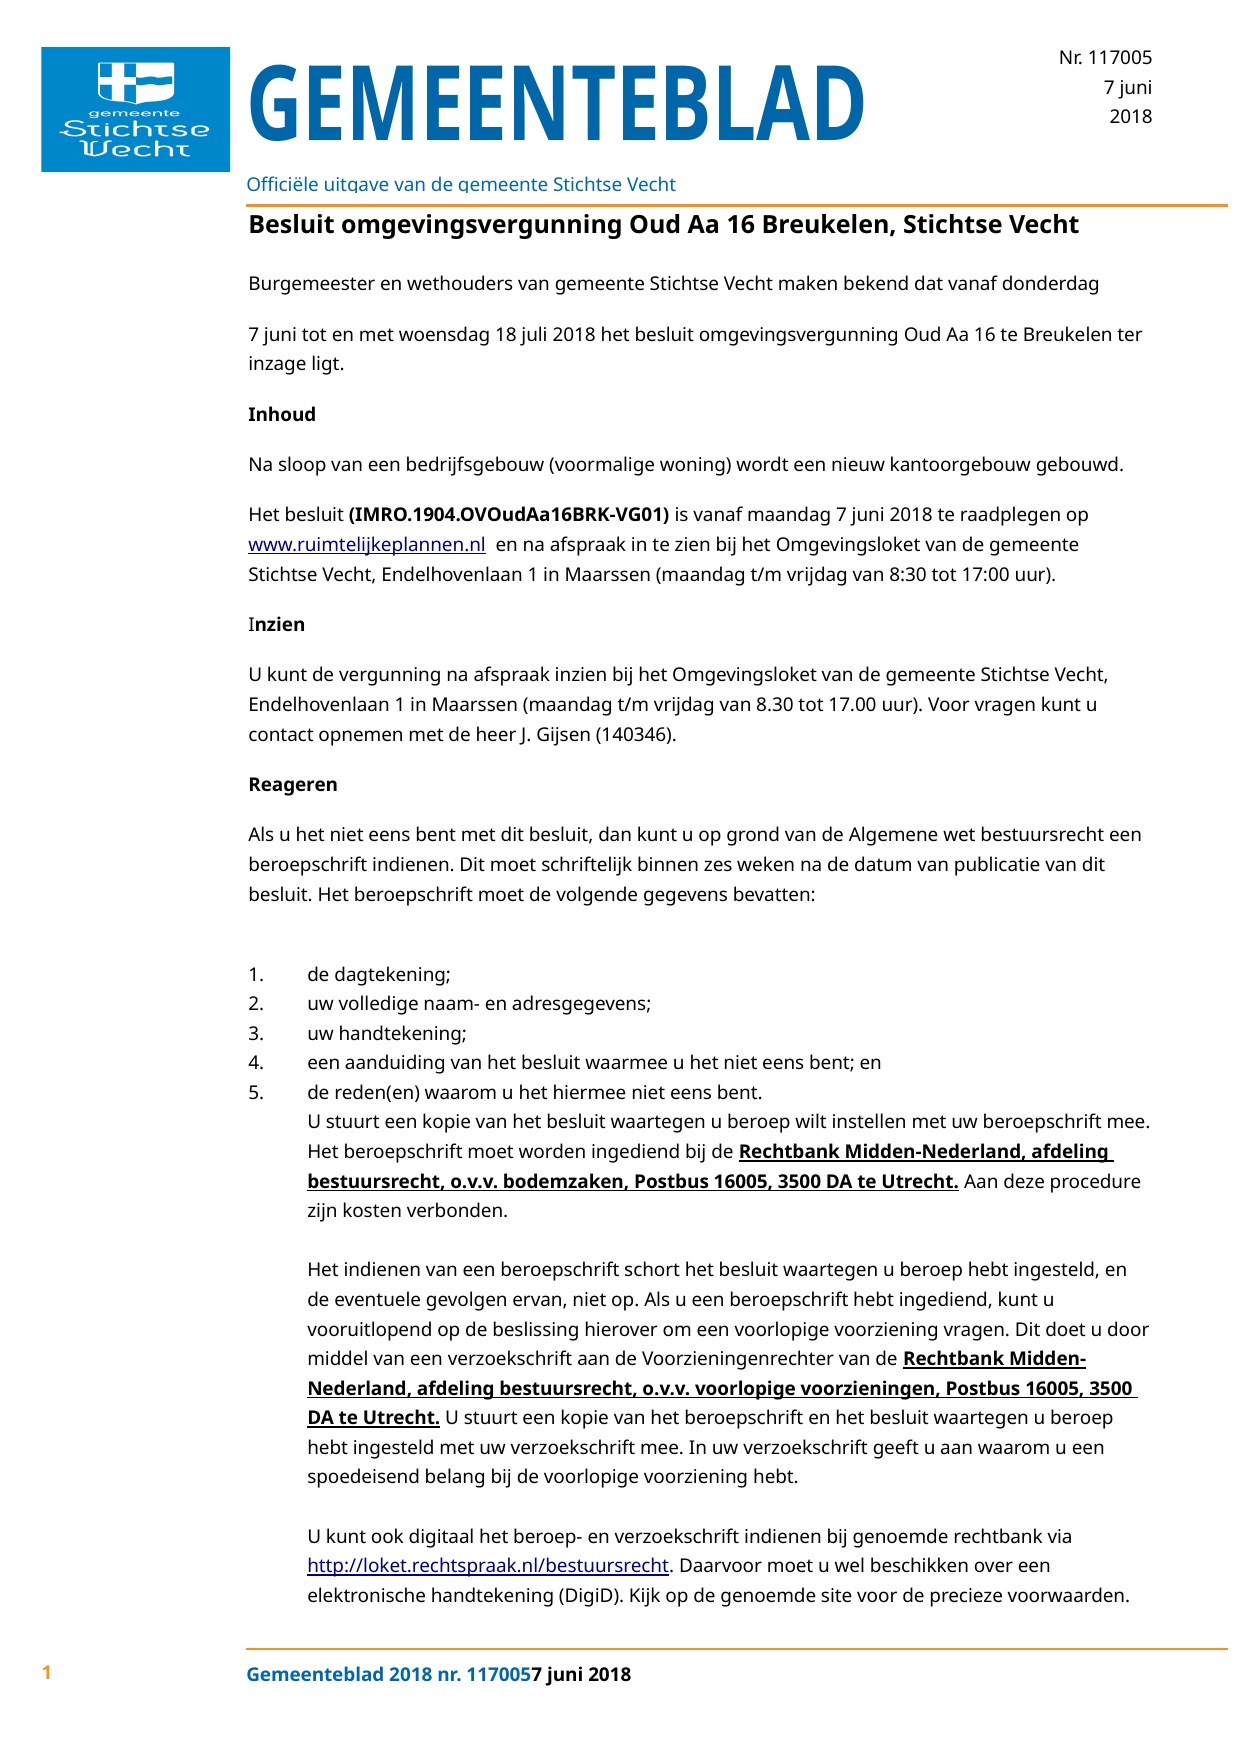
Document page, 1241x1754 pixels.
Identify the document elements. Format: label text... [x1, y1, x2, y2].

picture [137, 63, 174, 103]
list U kunt ook digitaal het beroep- en verzoekschrift indienen bij genoemde rechtbank via http://loket.rechtspraak.nl/bestuursrecht. Daarvoor moet u wel beschikken over een elektronische handtekening (DigiD). Kijk op de genoemde site voor de precieze voorwaarden. [248, 1523, 1152, 1608]
text Het besluit (IMRO.1904.OVOudAa16BRK-VG01) is vanaf maandag 7 juni 2018 te raadplegen op www.ruimtelijkeplannen.nl en na afspraak in te zien bij het Omgevingsloket van de gemeente Stichtse Vecht, Endelhovenlaan 1 in Maarssen (maandag t/m vrijdag van 8:30 tot 17:00 uur). [248, 502, 1152, 586]
text Burgemeester en wethouders van gemeente Stichtse Vecht maken bekend dat vanaf donderdag [248, 270, 1152, 296]
text Reageren [248, 771, 1152, 797]
picture [99, 63, 135, 101]
text 7 juni tot en met woensdag 18 juli 2018 het besluit omgevingsvergunning Oud Aa 16 te Breukelen ter inzage ligt. [248, 321, 1152, 376]
text Na sloop van een bedrijfsgebouw (voormalige woning) wordt een nieuw kantoorgebouw gebouwd. [248, 451, 1152, 477]
list Het indienen van een beroepschrift schort het besluit waartegen u beroep hebt ingesteld, en de eventuele gevolgen ervan, niet op. Als u een beroepschrift hebt ingediend, kunt u vooruitlopend op de beslissing hierover om een voorlopige voorziening vragen. Dit doet u door middel van een verzoekschrift aan de Voorzieningenrechter van de Rechtbank Midden-Nederland, afdeling bestuursrecht, o.v.v. voorlopige voorzieningen, Postbus 16005, 3500 DA te Utrecht. U stuurt een kopie van het beroepschrift en het besluit waartegen u beroep hebt ingesteld met uw verzoekschrift mee. In uw verzoekschrift geeft u aan waarom u een spoedeisend belang bij de voorlopige voorziening hebt. [248, 1257, 1152, 1489]
list de dagtekening; [248, 961, 1152, 986]
text Besluit omgevingsvergunning Oud Aa 16 Breukelen, Stichtse Vecht [248, 207, 1152, 241]
text Inhoud [248, 401, 1152, 426]
list uw handtekening; [248, 1020, 1152, 1046]
text Als u het niet eens bent met dit besluit, dan kunt u op grond van de Algemene wet bestuursrecht een beroepschrift indienen. Dit moet schriftelijk binnen zes weken na de datum van publicatie van dit besluit. Het beroepschrift moet de volgende gegevens bevatten: [248, 822, 1152, 906]
text Inzien [248, 611, 1152, 637]
text U kunt de vergunning na afspraak inzien bij het Omgevingsloket van de gemeente Stichtse Vecht, Endelhovenlaan 1 in Maarssen (maandag t/m vrijdag van 8.30 tot 17.00 uur). Voor vragen kunt u contact opnemen met de heer J. Gijsen (140346). [248, 662, 1152, 746]
list U stuurt een kopie van het besluit waartegen u beroep wilt instellen met uw beroepschrift mee. Het beroepschrift moet worden ingediend bij de Rechtbank Midden-Nederland, afdeling bestuursrecht, o.v.v. bodemzaken, Postbus 16005, 3500 DA te Utrecht. Aan deze procedure zijn kosten verbonden. [248, 1109, 1152, 1223]
list een aanduiding van het besluit waarmee u het niet eens bent; en [248, 1049, 1152, 1075]
list de reden(en) waarom u het hiermee niet eens bent. [248, 1079, 1152, 1105]
list uw volledige naam- en adresgegevens; [248, 990, 1152, 1016]
